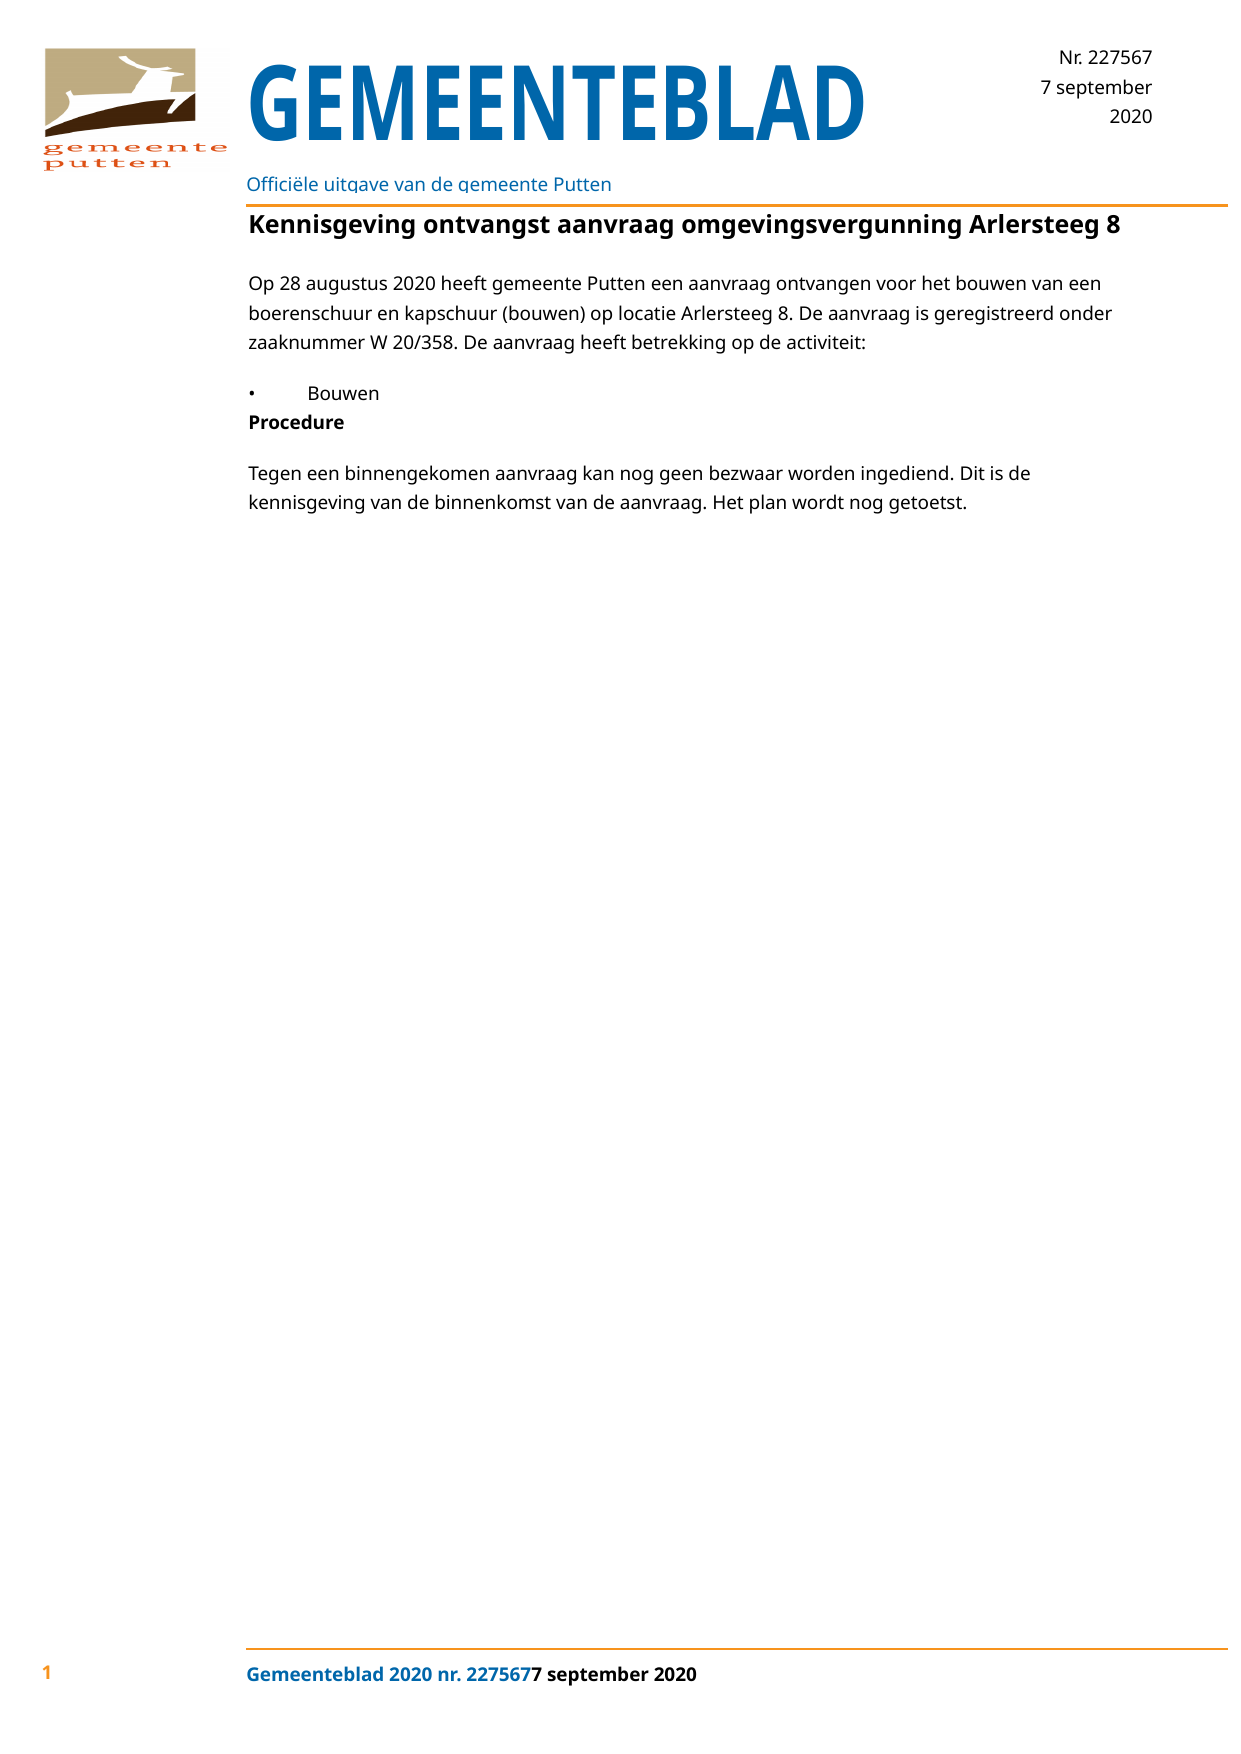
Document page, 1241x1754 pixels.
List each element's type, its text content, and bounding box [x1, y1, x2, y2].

list Bouwen [248, 380, 1152, 406]
text Op 28 augustus 2020 heeft gemeente Putten een aanvraag ontvangen voor het bouwen van een boerenschuur en kapschuur (bouwen) op locatie Arlersteeg 8. De aanvraag is geregistreerd onder zaaknummer W 20/358. De aanvraag heeft betrekking op de activiteit: [248, 270, 1152, 355]
text Kennisgeving ontvangst aanvraag omgevingsvergunning Arlersteeg 8 [248, 207, 1152, 241]
text Procedure [248, 409, 1152, 435]
picture [41, 47, 231, 172]
text Tegen een binnengekomen aanvraag kan nog geen bezwaar worden ingediend. Dit is de kennisgeving van de binnenkomst van de aanvraag. Het plan wordt nog getoetst. [248, 460, 1152, 515]
